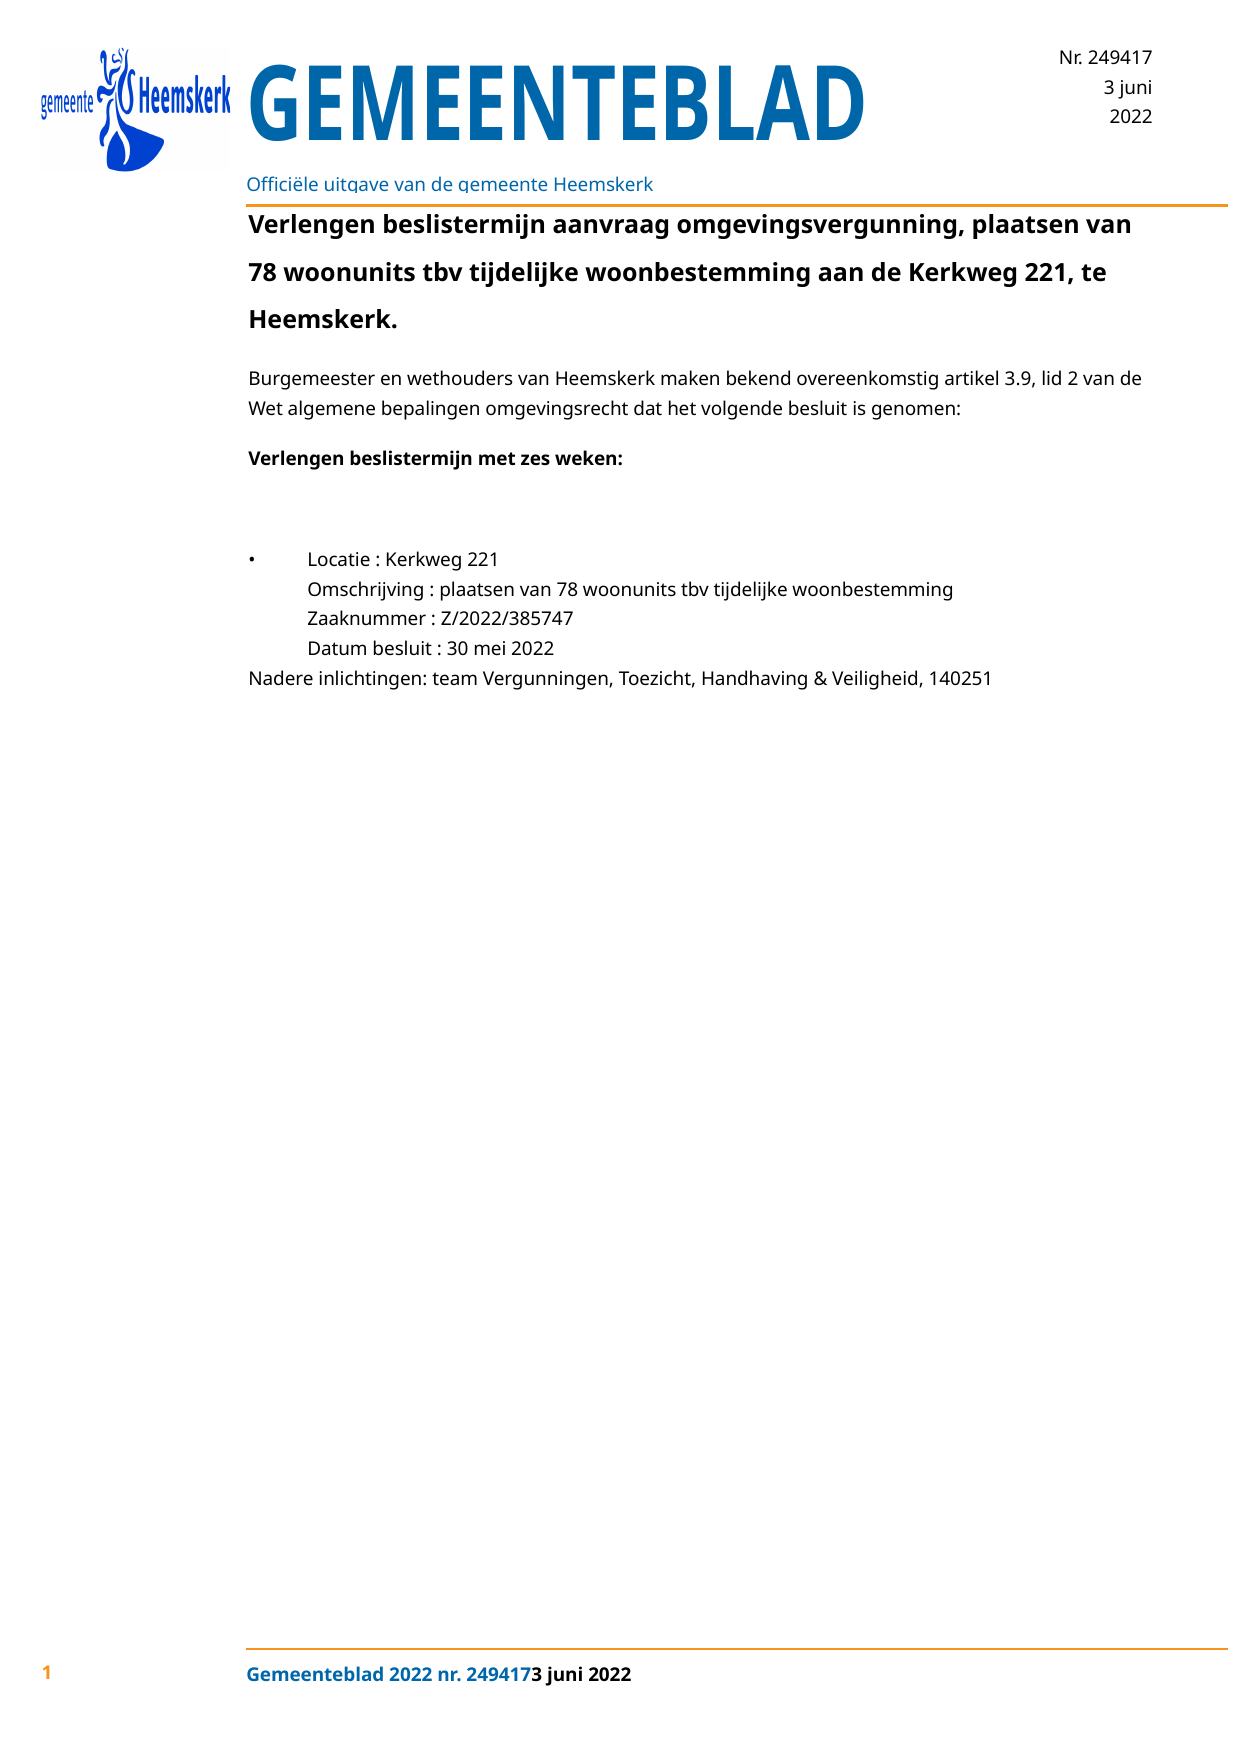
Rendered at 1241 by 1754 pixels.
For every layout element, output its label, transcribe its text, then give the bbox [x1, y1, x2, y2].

picture [41, 47, 231, 172]
text Burgemeester en wethouders van Heemskerk maken bekend overeenkomstig artikel 3.9, lid 2 van de Wet algemene bepalingen omgevingsrecht dat het volgende besluit is genomen: [248, 366, 1152, 421]
list Datum besluit : 30 mei 2022 [248, 635, 1152, 661]
text Verlengen beslistermijn met zes weken: [248, 446, 1152, 471]
list Zaaknummer : Z/2022/385747 [248, 606, 1152, 631]
list Locatie : Kerkweg 221 [248, 546, 1152, 572]
text Nadere inlichtingen: team Vergunningen, Toezicht, Handhaving & Veiligheid, 140251 [248, 665, 1152, 690]
text Verlengen beslistermijn aanvraag omgevingsvergunning, plaatsen van 78 woonunits tbv tijdelijke woonbestemming aan de Kerkweg 221, te Heemskerk. [248, 207, 1152, 336]
list Omschrijving : plaatsen van 78 woonunits tbv tijdelijke woonbestemming [248, 576, 1152, 602]
